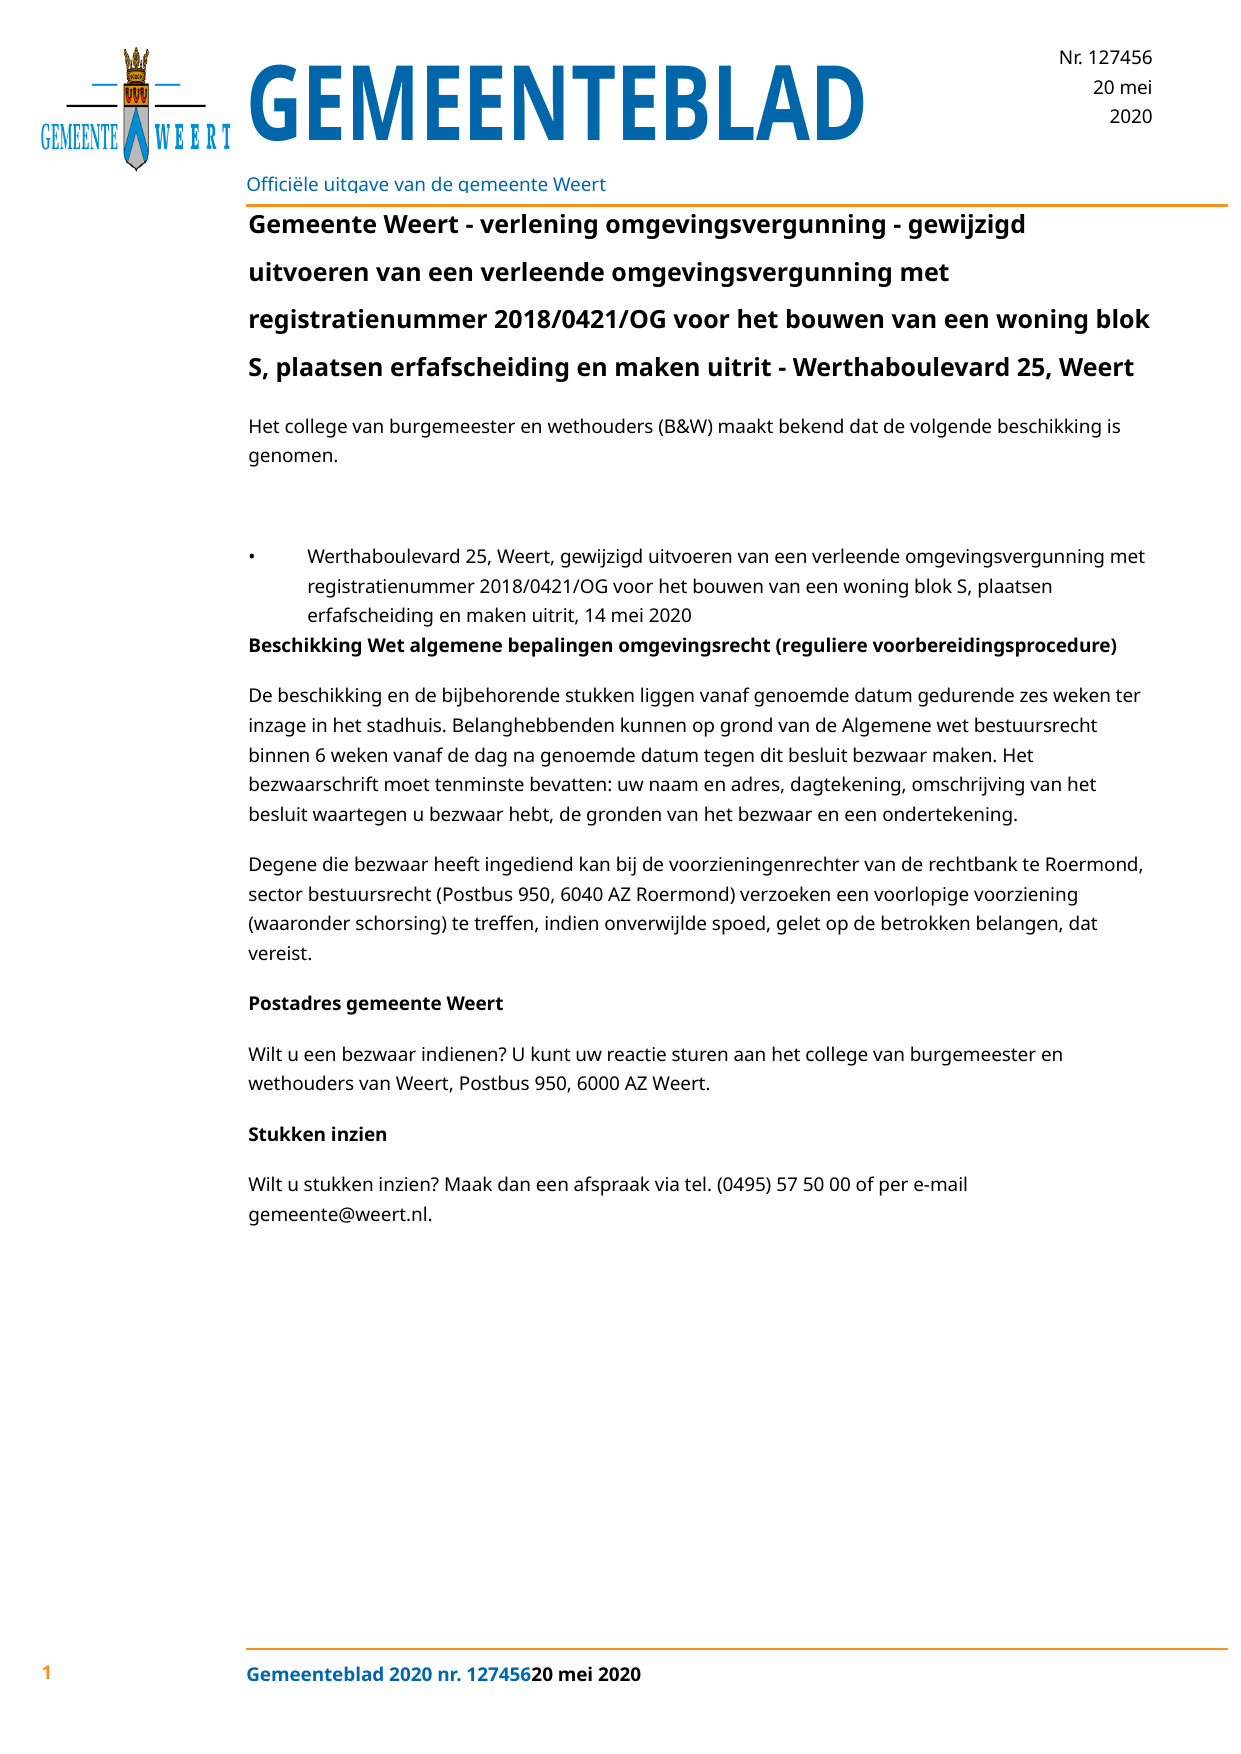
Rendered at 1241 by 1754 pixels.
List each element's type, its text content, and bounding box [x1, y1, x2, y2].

text Wilt u stukken inzien? Maak dan een afspraak via tel. (0495) 57 50 00 of per e-mail gemeente@weert.nl. [248, 1171, 1152, 1227]
text Postadres gemeente Weert [248, 991, 1152, 1016]
picture [41, 47, 231, 172]
text Degene die bezwaar heeft ingediend kan bij de voorzieningenrechter van de rechtbank te Roermond, sector bestuursrecht (Postbus 950, 6040 AZ Roermond) verzoeken een voorlopige voorziening (waaronder schorsing) te treffen, indien onverwijlde spoed, gelet op de betrokken belangen, dat vereist. [248, 851, 1152, 966]
text Gemeente Weert - verlening omgevingsvergunning - gewijzigd uitvoeren van een verleende omgevingsvergunning met registratienummer 2018/0421/OG voor het bouwen van een woning blok S, plaatsen erfafscheiding en maken uitrit - Werthaboulevard 25, Weert [248, 207, 1152, 384]
text Wilt u een bezwaar indienen? U kunt uw reactie sturen aan het college van burgemeester en wethouders van Weert, Postbus 950, 6000 AZ Weert. [248, 1041, 1152, 1096]
text Het college van burgemeester en wethouders (B&W) maakt bekend dat de volgende beschikking is genomen. [248, 413, 1152, 468]
text Stukken inzien [248, 1121, 1152, 1147]
list Werthaboulevard 25, Weert, gewijzigd uitvoeren van een verleende omgevingsvergunning met registratienummer 2018/0421/OG voor het bouwen van een woning blok S, plaatsen erfafscheiding en maken uitrit, 14 mei 2020 [248, 543, 1152, 628]
text De beschikking en de bijbehorende stukken liggen vanaf genoemde datum gedurende zes weken ter inzage in het stadhuis. Belanghebbenden kunnen op grond van de Algemene wet bestuursrecht binnen 6 weken vanaf de dag na genoemde datum tegen dit besluit bezwaar maken. Het bezwaarschrift moet tenminste bevatten: uw naam en adres, dagtekening, omschrijving van het besluit waartegen u bezwaar hebt, de gronden van het bezwaar en een ondertekening. [248, 683, 1152, 827]
text Beschikking Wet algemene bepalingen omgevingsrecht (reguliere voorbereidingsprocedure) [248, 632, 1152, 658]
